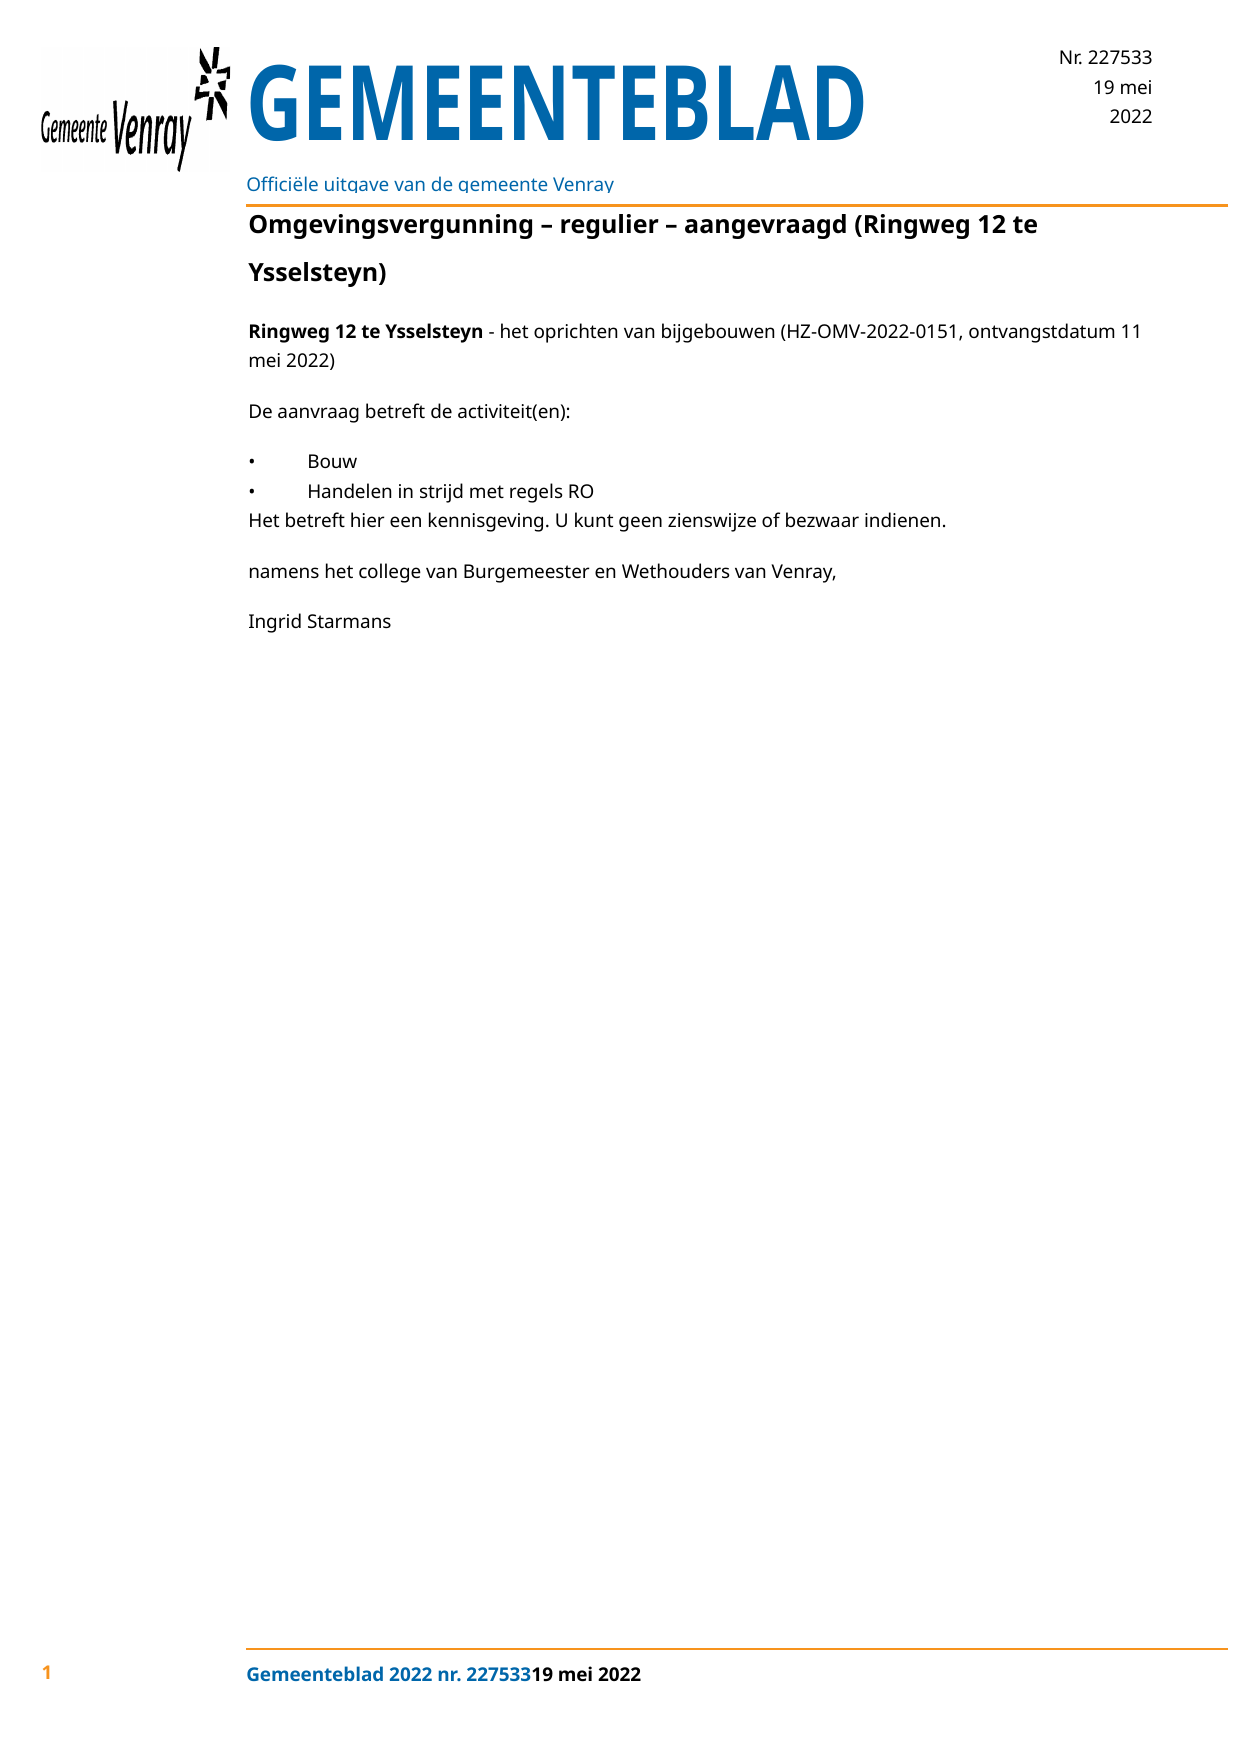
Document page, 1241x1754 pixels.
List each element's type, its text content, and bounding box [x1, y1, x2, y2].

picture [41, 47, 231, 172]
list Bouw [248, 448, 1152, 474]
text Ringweg 12 te Ysselsteyn - het oprichten van bijgebouwen (HZ-OMV-2022-0151, ontvangstdatum 11 mei 2022) [248, 318, 1152, 373]
text Ingrid Starmans [248, 608, 1152, 634]
text namens het college van Burgemeester en Wethouders van Venray, [248, 558, 1152, 584]
list Handelen in strijd met regels RO [248, 478, 1152, 504]
text Het betreft hier een kennisgeving. U kunt geen zienswijze of bezwaar indienen. [248, 507, 1152, 533]
text Omgevingsvergunning – regulier – aangevraagd (Ringweg 12 te Ysselsteyn) [248, 207, 1152, 288]
text De aanvraag betreft de activiteit(en): [248, 398, 1152, 424]
